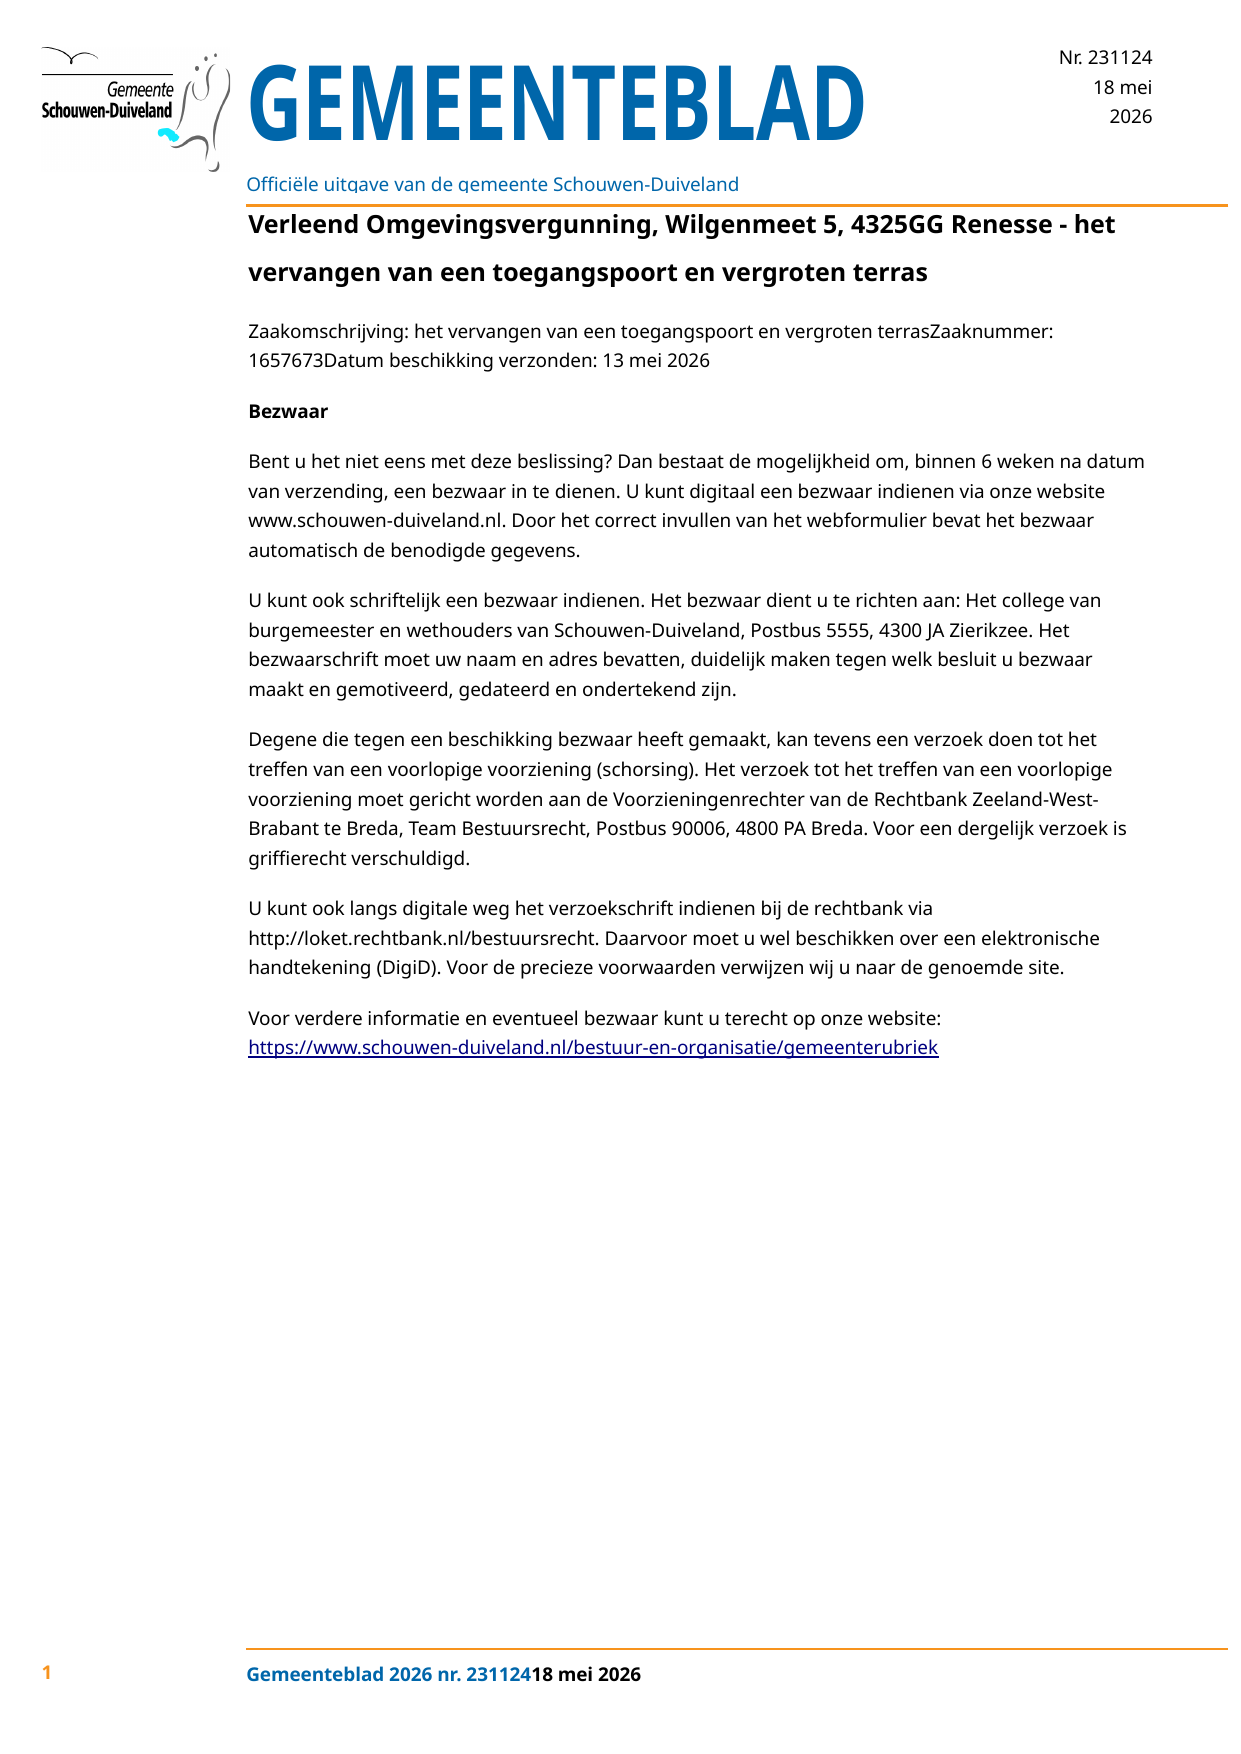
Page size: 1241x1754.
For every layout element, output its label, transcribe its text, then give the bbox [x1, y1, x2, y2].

text Verleend Omgevingsvergunning, Wilgenmeet 5, 4325GG Renesse - het vervangen van een toegangspoort en vergroten terras [248, 207, 1152, 288]
text Bezwaar [248, 398, 1152, 424]
text U kunt ook langs digitale weg het verzoekschrift indienen bij de rechtbank via http://loket.rechtbank.nl/bestuursrecht. Daarvoor moet u wel beschikken over een elektronische handtekening (DigiD). Voor de precieze voorwaarden verwijzen wij u naar de genoemde site. [248, 895, 1152, 980]
text Bent u het niet eens met deze beslissing? Dan bestaat de mogelijkheid om, binnen 6 weken na datum van verzending, een bezwaar in te dienen. U kunt digitaal een bezwaar indienen via onze website www.schouwen-duiveland.nl. Door het correct invullen van het webformulier bevat het bezwaar automatisch de benodigde gegevens. [248, 448, 1152, 563]
text Degene die tegen een beschikking bezwaar heeft gemaakt, kan tevens een verzoek doen tot het treffen van een voorlopige voorziening (schorsing). Het verzoek tot het treffen van een voorlopige voorziening moet gericht worden aan de Voorzieningenrechter van de Rechtbank Zeeland-West-Brabant te Breda, Team Bestuursrecht, Postbus 90006, 4800 PA Breda. Voor een dergelijk verzoek is griffierecht verschuldigd. [248, 727, 1152, 871]
text Voor verdere informatie en eventueel bezwaar kunt u terecht op onze website: https://www.schouwen-duiveland.nl/bestuur-en-organisatie/gemeenterubriek [248, 1005, 1152, 1060]
text Zaakomschrijving: het vervangen van een toegangspoort en vergroten terrasZaaknummer: 1657673Datum beschikking verzonden: 13 mei 2026 [248, 318, 1152, 373]
text U kunt ook schriftelijk een bezwaar indienen. Het bezwaar dient u te richten aan: Het college van burgemeester en wethouders van Schouwen-Duiveland, Postbus 5555, 4300 JA Zierikzee. Het bezwaarschrift moet uw naam en adres bevatten, duidelijk maken tegen welk besluit u bezwaar maakt en gemotiveerd, gedateerd en ondertekend zijn. [248, 587, 1152, 702]
picture [41, 47, 231, 172]
